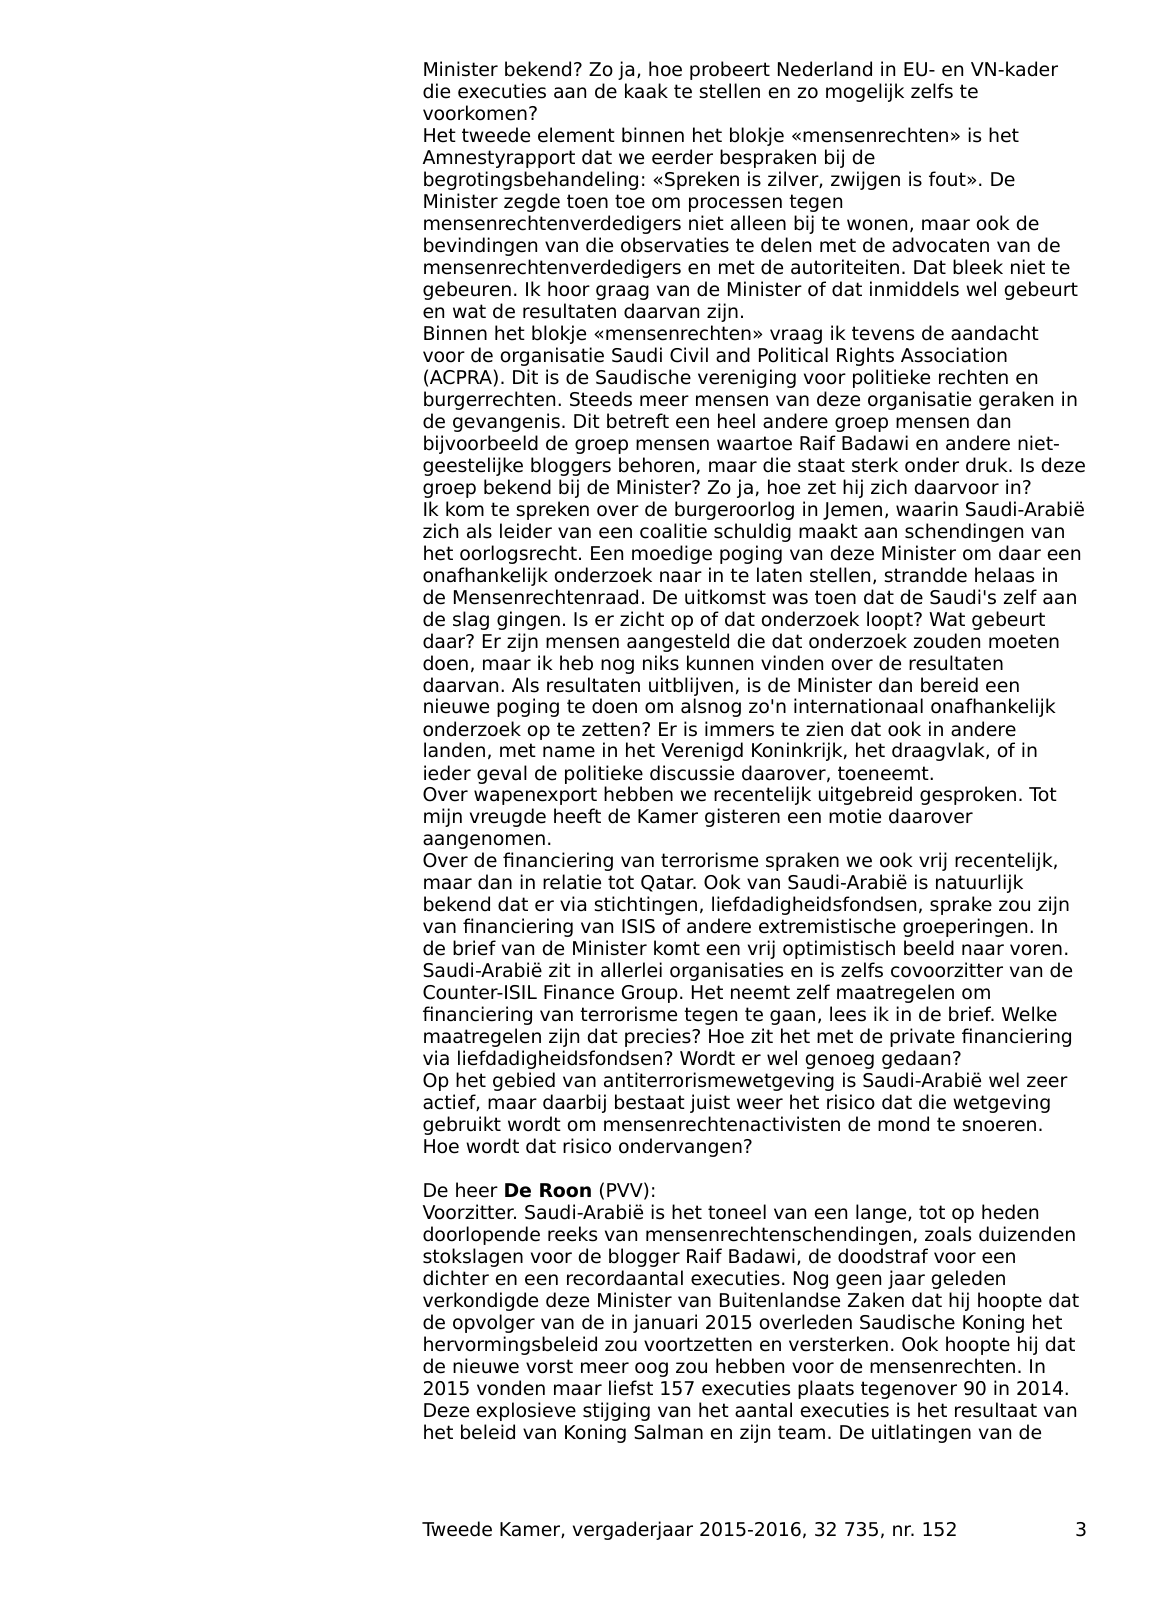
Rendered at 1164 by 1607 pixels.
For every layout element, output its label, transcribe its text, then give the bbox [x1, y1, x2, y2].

text Over wapenexport hebben we recentelijk uitgebreid gesproken. Tot mijn vreugde heeft de Kamer gisteren een motie daarover aangenomen. [422, 784, 1087, 850]
text Het tweede element binnen het blokje «mensenrechten» is het Amnestyrapport dat we eerder bespraken bij de begrotingsbehandeling: «Spreken is zilver, zwijgen is fout». De Minister zegde toen toe om processen tegen mensenrechtenverdedigers niet alleen bij te wonen, maar ook de bevindingen van die observaties te delen met de advocaten van de mensenrechtenverdedigers en met de autoriteiten. Dat bleek niet te gebeuren. Ik hoor graag van de Minister of dat inmiddels wel gebeurt en wat de resultaten daarvan zijn. [422, 125, 1087, 323]
text Voorzitter. Saudi-Arabië is het toneel van een lange, tot op heden doorlopende reeks van mensenrechtenschendingen, zoals duizenden stokslagen voor de blogger Raif Badawi, de doodstraf voor een dichter en een recordaantal executies. Nog geen jaar geleden verkondigde deze Minister van Buitenlandse Zaken dat hij hoopte dat de opvolger van de in januari 2015 overleden Saudische Koning het hervormingsbeleid zou voortzetten en versterken. Ook hoopte hij dat de nieuwe vorst meer oog zou hebben voor de mensenrechten. In 2015 vonden maar liefst 157 executies plaats tegenover 90 in 2014. Deze explosieve stijging van het aantal executies is het resultaat van het beleid van Koning Salman en zijn team. De uitlatingen van de [422, 1202, 1087, 1444]
text Ik kom te spreken over de burgeroorlog in Jemen, waarin Saudi-Arabië zich als leider van een coalitie schuldig maakt aan schendingen van het oorlogsrecht. Een moedige poging van deze Minister om daar een onafhankelijk onderzoek naar in te laten stellen, strandde helaas in de Mensenrechtenraad. De uitkomst was toen dat de Saudi's zelf aan de slag gingen. Is er zicht op of dat onderzoek loopt? Wat gebeurt daar? Er zijn mensen aangesteld die dat onderzoek zouden moeten doen, maar ik heb nog niks kunnen vinden over de resultaten daarvan. Als resultaten uitblijven, is de Minister dan bereid een nieuwe poging te doen om alsnog zo'n internationaal onafhankelijk onderzoek op te zetten? Er is immers te zien dat ook in andere landen, met name in het Verenigd Koninkrijk, het draagvlak, of in ieder geval de politieke discussie daarover, toeneemt. [422, 499, 1087, 784]
text Over de financiering van terrorisme spraken we ook vrij recentelijk, maar dan in relatie tot Qatar. Ook van Saudi-Arabië is natuurlijk bekend dat er via stichtingen, liefdadigheidsfondsen, sprake zou zijn van financiering van ISIS of andere extremistische groeperingen. In de brief van de Minister komt een vrij optimistisch beeld naar voren. Saudi-Arabië zit in allerlei organisaties en is zelfs covoorzitter van de Counter-ISIL Finance Group. Het neemt zelf maatregelen om financiering van terrorisme tegen te gaan, lees ik in de brief. Welke maatregelen zijn dat precies? Hoe zit het met de private financiering via liefdadigheidsfondsen? Wordt er wel genoeg gedaan? [422, 850, 1087, 1070]
text De heer De Roon (PVV): [422, 1180, 1087, 1202]
text Op het gebied van antiterrorismewetgeving is Saudi-Arabië wel zeer actief, maar daarbij bestaat juist weer het risico dat die wetgeving gebruikt wordt om mensenrechtenactivisten de mond te snoeren. Hoe wordt dat risico ondervangen? [422, 1070, 1087, 1158]
text Minister bekend? Zo ja, hoe probeert Nederland in EU- en VN-kader die executies aan de kaak te stellen en zo mogelijk zelfs te voorkomen? [422, 59, 1087, 125]
text Binnen het blokje «mensenrechten» vraag ik tevens de aandacht voor de organisatie Saudi Civil and Political Rights Association (ACPRA). Dit is de Saudische vereniging voor politieke rechten en burgerrechten. Steeds meer mensen van deze organisatie geraken in de gevangenis. Dit betreft een heel andere groep mensen dan bijvoorbeeld de groep mensen waartoe Raif Badawi en andere niet-geestelijke bloggers behoren, maar die staat sterk onder druk. Is deze groep bekend bij de Minister? Zo ja, hoe zet hij zich daarvoor in? [422, 323, 1087, 499]
